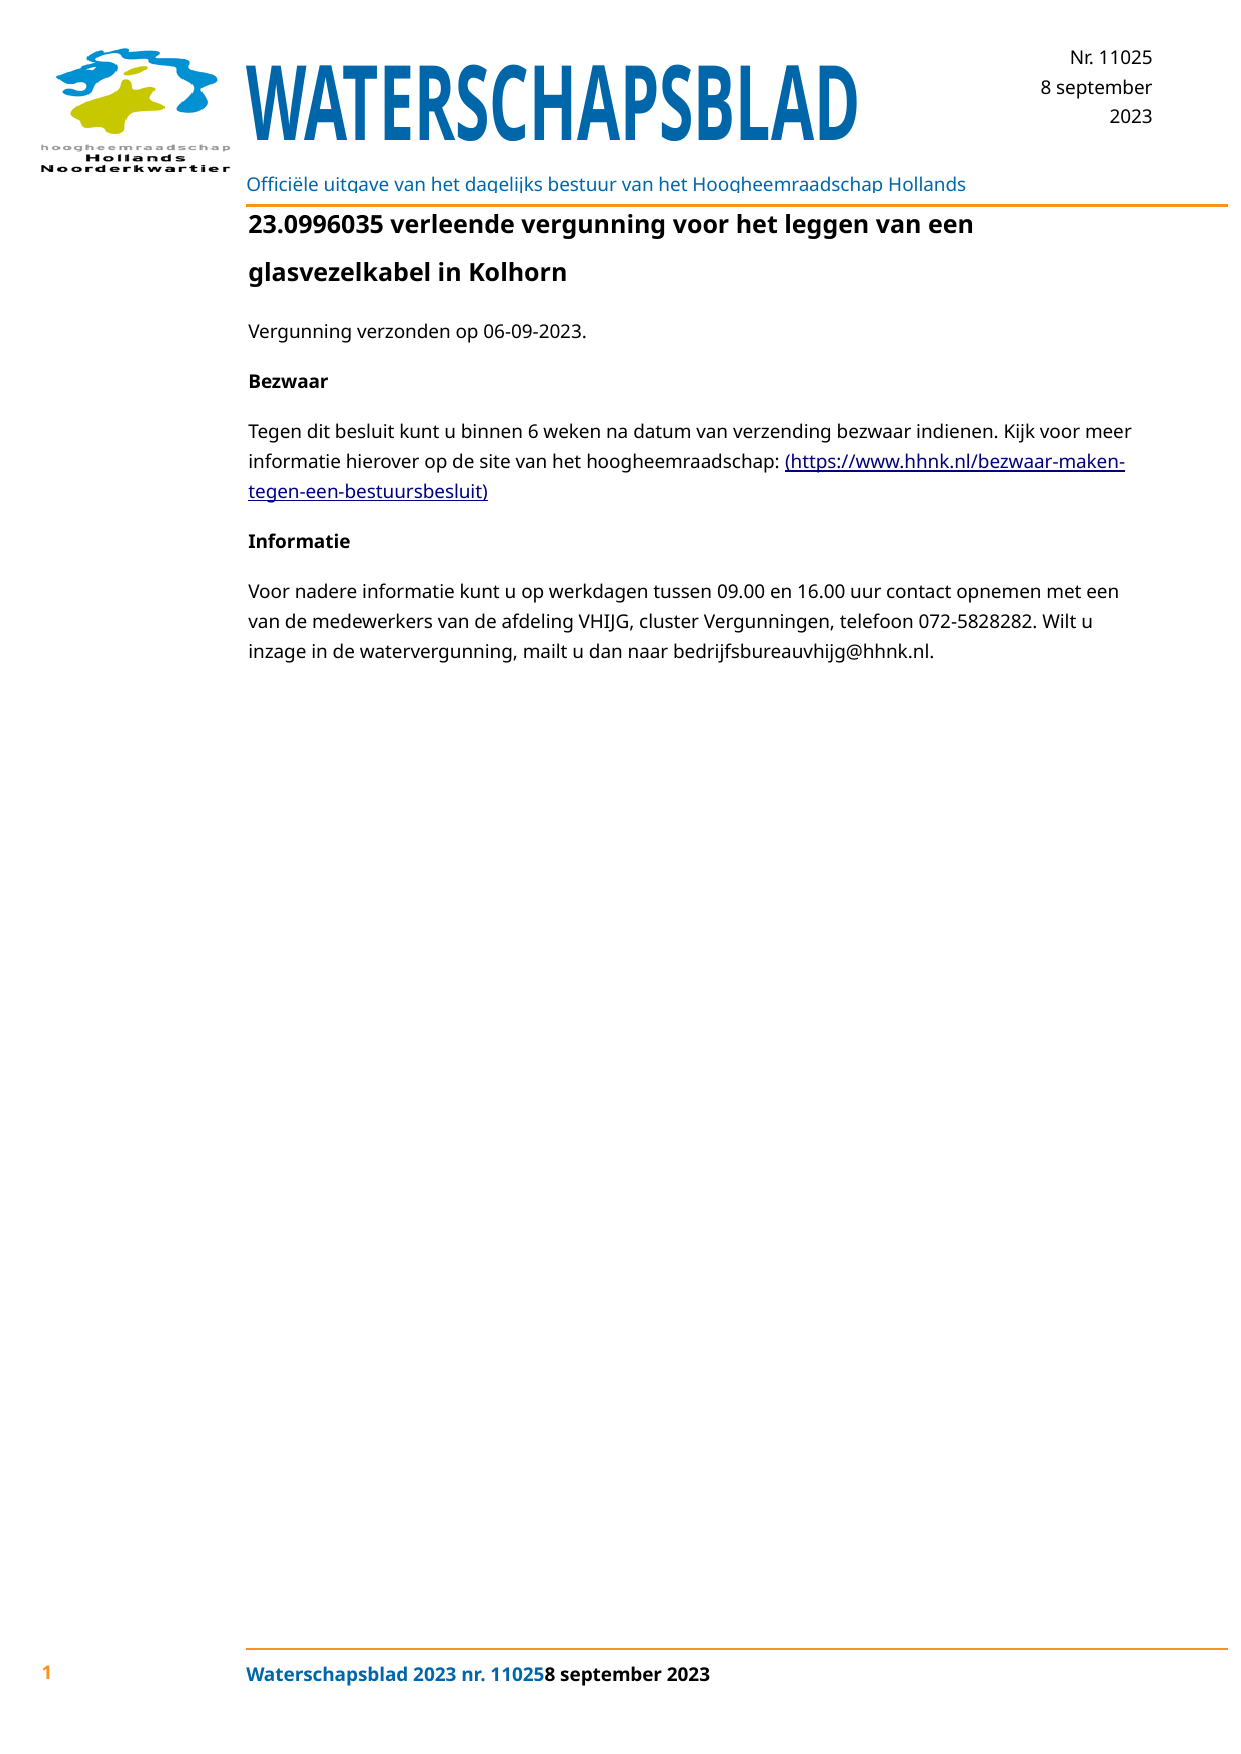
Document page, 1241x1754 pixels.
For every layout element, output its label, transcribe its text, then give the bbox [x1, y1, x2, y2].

text Bezwaar [248, 368, 1152, 394]
text 23.0996035 verleende vergunning voor het leggen van een glasvezelkabel in Kolhorn [248, 207, 1152, 288]
text Informatie [248, 528, 1152, 554]
text Tegen dit besluit kunt u binnen 6 weken na datum van verzending bezwaar indienen. Kijk voor meer informatie hierover op de site van het hoogheemraadschap: (https://www.hhnk.nl/bezwaar-maken-tegen-een-bestuursbesluit) [248, 419, 1152, 504]
text Voor nadere informatie kunt u op werkdagen tussen 09.00 en 16.00 uur contact opnemen met een van de medewerkers van de afdeling VHIJG, cluster Vergunningen, telefoon 072-5828282. Wilt u inzage in de watervergunning, mailt u dan naar bedrijfsbureauvhijg@hhnk.nl. [248, 579, 1152, 664]
picture [41, 47, 231, 172]
text Vergunning verzonden op 06-09-2023. [248, 318, 1152, 344]
